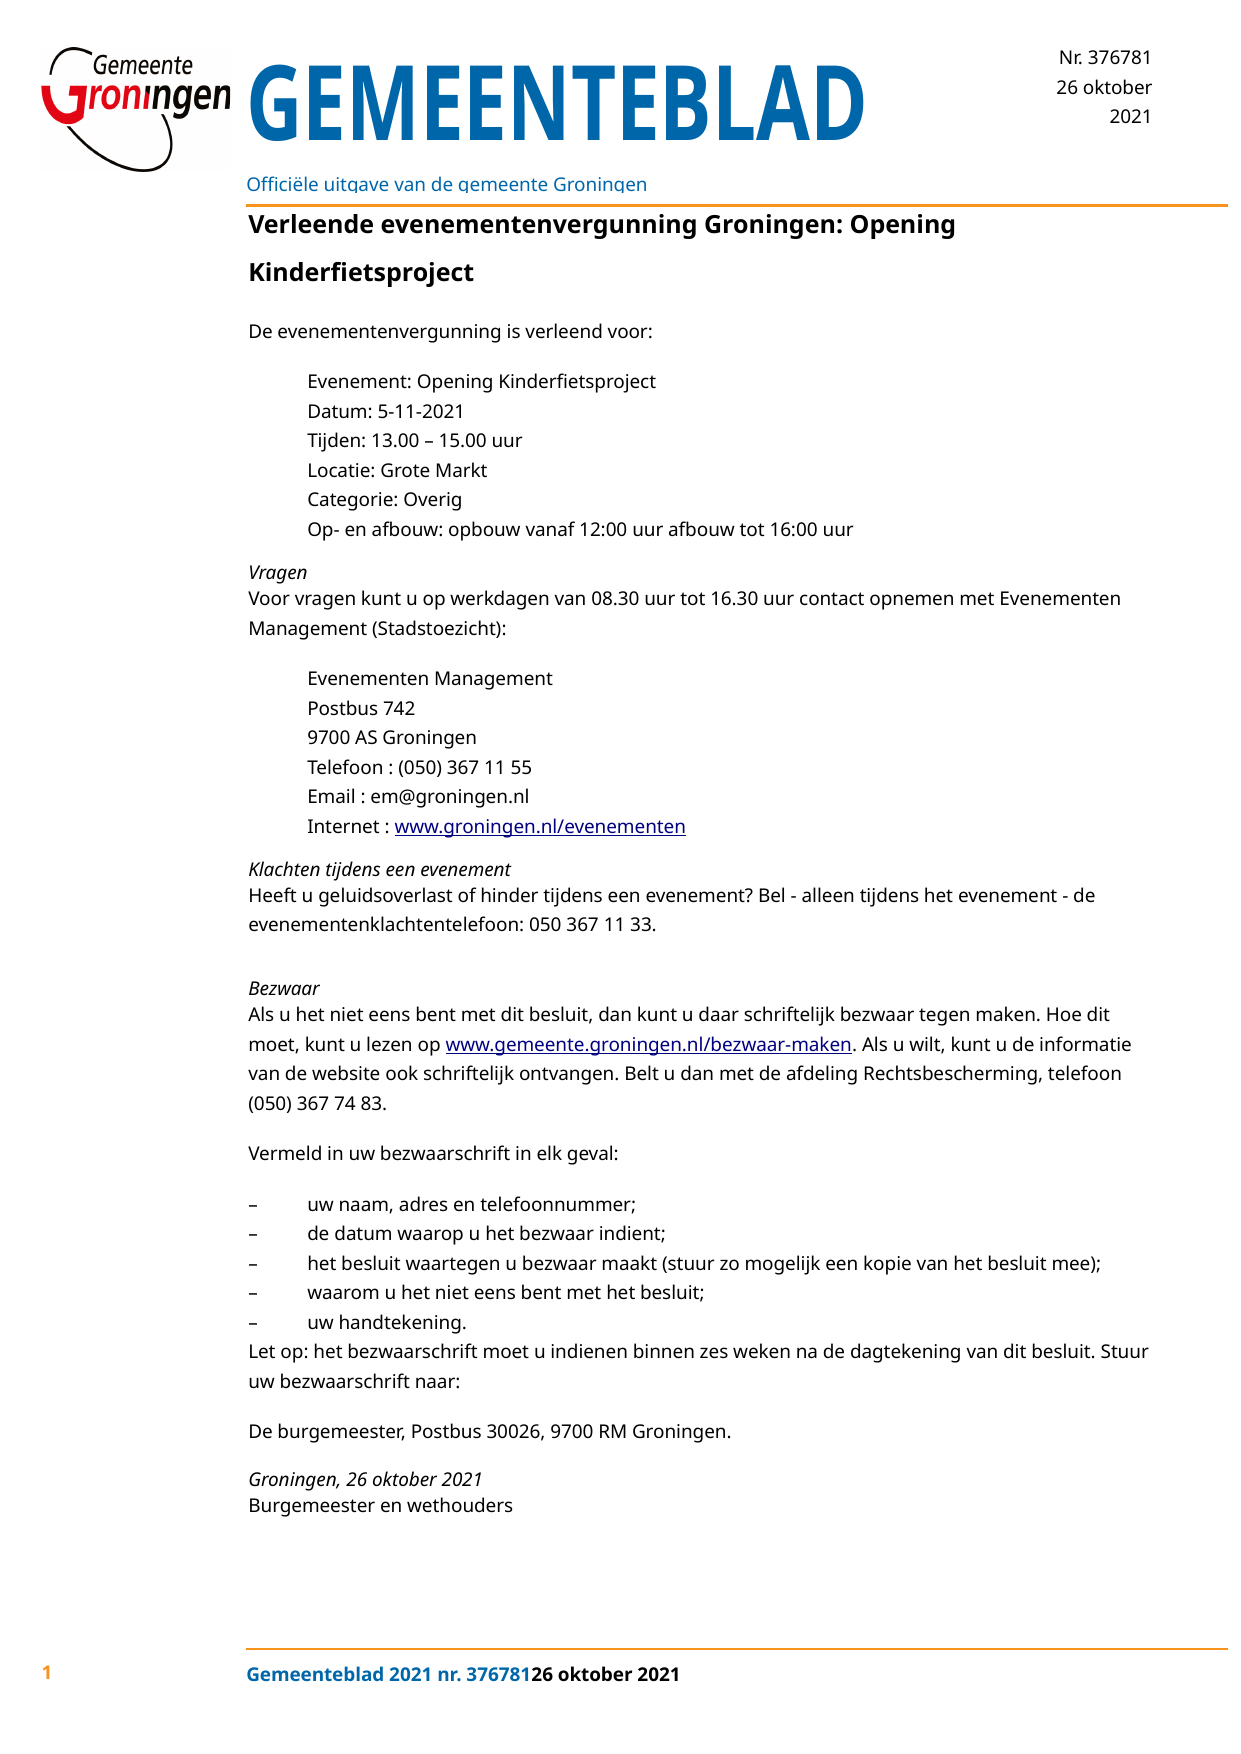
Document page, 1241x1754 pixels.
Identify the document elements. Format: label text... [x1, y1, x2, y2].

text Vragen [248, 559, 1152, 585]
text De evenementenvergunning is verleend voor: [248, 318, 1152, 344]
list uw handtekening. [248, 1309, 1152, 1335]
list Internet : www.groningen.nl/evenementen [248, 813, 1152, 839]
list waarom u het niet eens bent met het besluit; [248, 1279, 1152, 1305]
text Groningen, 26 oktober 2021 [248, 1466, 1152, 1492]
text Vermeld in uw bezwaarschrift in elk geval: [248, 1140, 1152, 1166]
list Evenement: Opening Kinderfietsproject [248, 368, 1152, 394]
text Voor vragen kunt u op werkdagen van 08.30 uur tot 16.30 uur contact opnemen met Evenementen Management (Stadstoezicht): [248, 585, 1152, 640]
text Als u het niet eens bent met dit besluit, dan kunt u daar schriftelijk bezwaar tegen maken. Hoe dit moet, kunt u lezen op www.gemeente.groningen.nl/bezwaar-maken. Als u wilt, kunt u de informatie van de website ook schriftelijk ontvangen. Belt u dan met de afdeling Rechtsbescherming, telefoon (050) 367 74 83. [248, 1001, 1152, 1116]
list Op- en afbouw: opbouw vanaf 12:00 uur afbouw tot 16:00 uur [248, 516, 1152, 542]
text Bezwaar [248, 975, 1152, 1001]
list 9700 AS Groningen [248, 724, 1152, 750]
text Let op: het bezwaarschrift moet u indienen binnen zes weken na de dagtekening van dit besluit. Stuur uw bezwaarschrift naar: [248, 1339, 1152, 1394]
list Tijden: 13.00 – 15.00 uur [248, 427, 1152, 453]
picture [41, 47, 231, 172]
list de datum waarop u het bezwaar indient; [248, 1220, 1152, 1246]
list het besluit waartegen u bezwaar maakt (stuur zo mogelijk een kopie van het besluit mee); [248, 1250, 1152, 1276]
text De burgemeester, Postbus 30026, 9700 RM Groningen. [248, 1419, 1152, 1444]
list Categorie: Overig [248, 487, 1152, 512]
list Datum: 5-11-2021 [248, 398, 1152, 424]
list Evenementen Management [248, 665, 1152, 691]
text Burgemeester en wethouders [248, 1492, 1152, 1518]
text Verleende evenementenvergunning Groningen: Opening Kinderfietsproject [248, 207, 1152, 288]
list Email : em@groningen.nl [248, 783, 1152, 809]
list Telefoon : (050) 367 11 55 [248, 754, 1152, 779]
text Heeft u geluidsoverlast of hinder tijdens een evenement? Bel - alleen tijdens het evenement - de evenementenklachtentelefoon: 050 367 11 33. [248, 882, 1152, 937]
list uw naam, adres en telefoonnummer; [248, 1191, 1152, 1216]
list Locatie: Grote Markt [248, 457, 1152, 483]
list Postbus 742 [248, 695, 1152, 720]
text Klachten tijdens een evenement [248, 856, 1152, 882]
